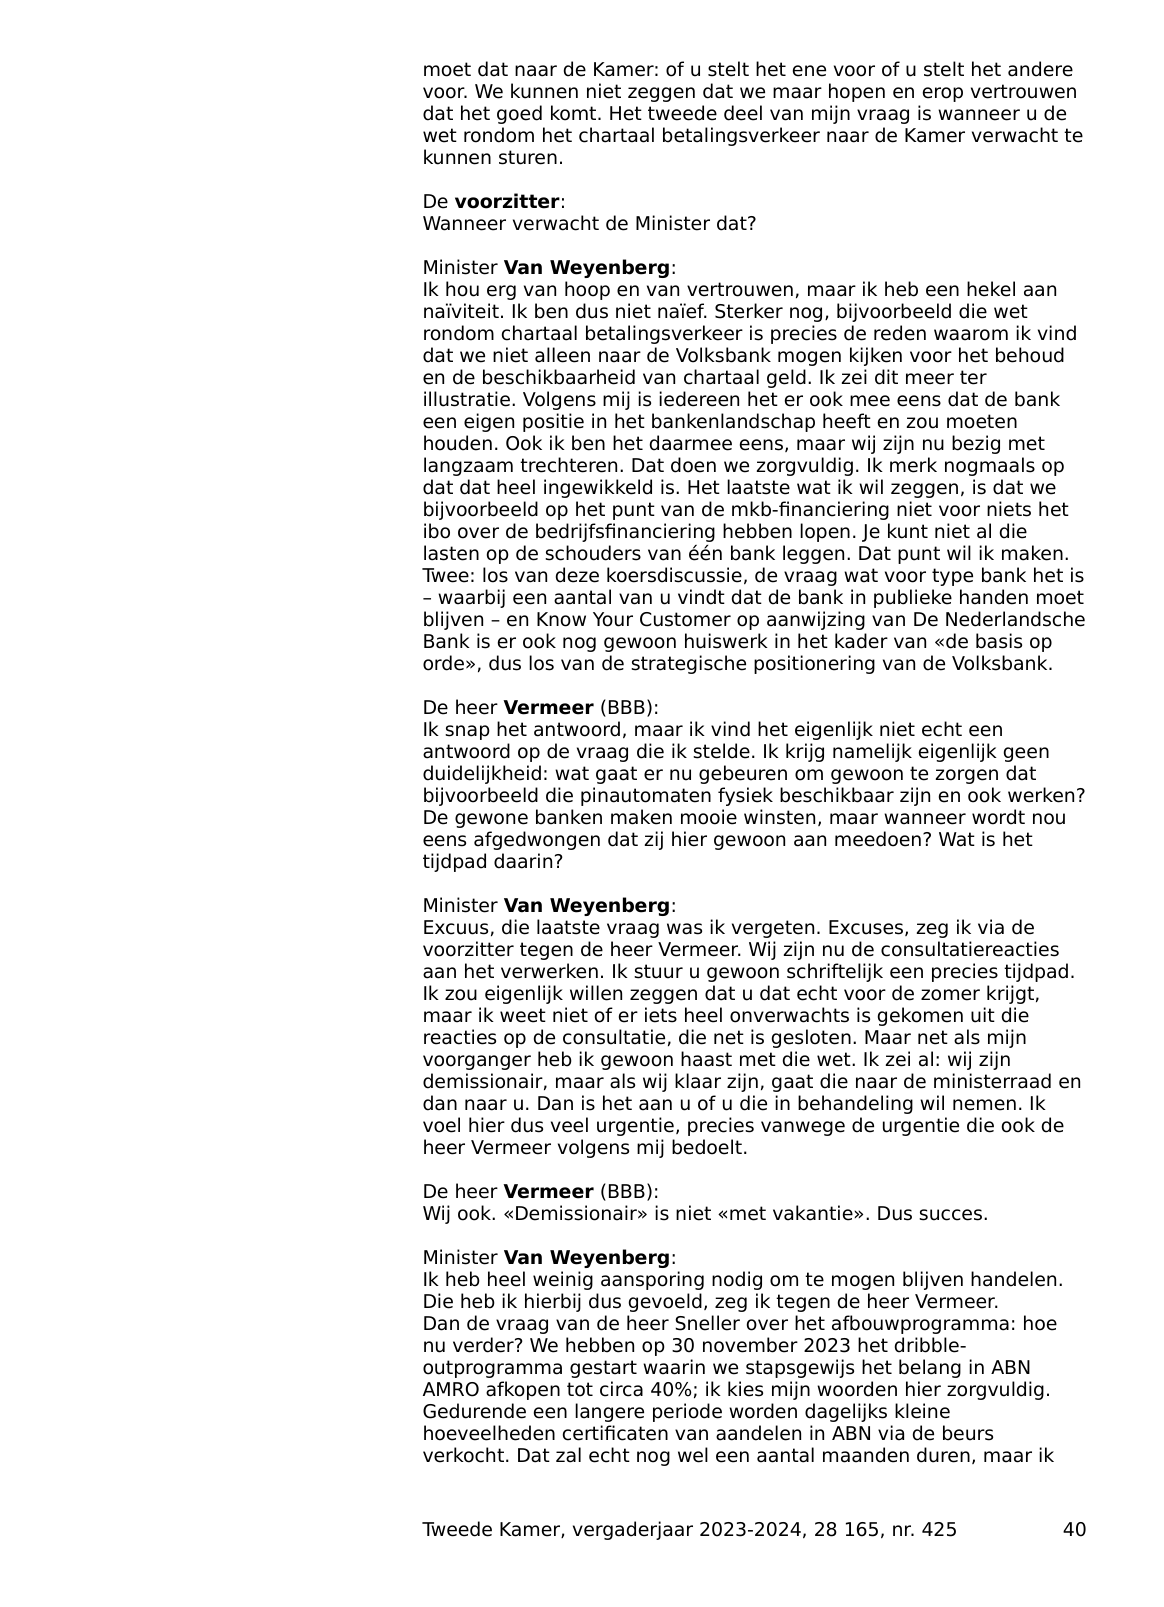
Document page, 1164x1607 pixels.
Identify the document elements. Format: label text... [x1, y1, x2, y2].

text De heer Vermeer (BBB): [422, 1181, 1087, 1203]
text Ik heb heel weinig aansporing nodig om te mogen blijven handelen. Die heb ik hierbij dus gevoeld, zeg ik tegen de heer Vermeer. [422, 1269, 1087, 1313]
text Wanneer verwacht de Minister dat? [422, 213, 1087, 235]
text De heer Vermeer (BBB): [422, 697, 1087, 719]
text Wij ook. «Demissionair» is niet «met vakantie». Dus succes. [422, 1203, 1087, 1225]
text Minister Van Weyenberg: [422, 1247, 1087, 1269]
text Excuus, die laatste vraag was ik vergeten. Excuses, zeg ik via de voorzitter tegen de heer Vermeer. Wij zijn nu de consultatiereacties aan het verwerken. Ik stuur u gewoon schriftelijk een precies tijdpad. Ik zou eigenlijk willen zeggen dat u dat echt voor de zomer krijgt, maar ik weet niet of er iets heel onverwachts is gekomen uit die reacties op de consultatie, die net is gesloten. Maar net als mijn voorganger heb ik gewoon haast met die wet. Ik zei al: wij zijn demissionair, maar als wij klaar zijn, gaat die naar de ministerraad en dan naar u. Dan is het aan u of u die in behandeling wil nemen. Ik voel hier dus veel urgentie, precies vanwege de urgentie die ook de heer Vermeer volgens mij bedoelt. [422, 917, 1087, 1159]
text Ik snap het antwoord, maar ik vind het eigenlijk niet echt een antwoord op de vraag die ik stelde. Ik krijg namelijk eigenlijk geen duidelijkheid: wat gaat er nu gebeuren om gewoon te zorgen dat bijvoorbeeld die pinautomaten fysiek beschikbaar zijn en ook werken? De gewone banken maken mooie winsten, maar wanneer wordt nou eens afgedwongen dat zij hier gewoon aan meedoen? Wat is het tijdpad daarin? [422, 719, 1087, 873]
text Minister Van Weyenberg: [422, 257, 1087, 279]
text Ik hou erg van hoop en van vertrouwen, maar ik heb een hekel aan naïviteit. Ik ben dus niet naïef. Sterker nog, bijvoorbeeld die wet rondom chartaal betalingsverkeer is precies de reden waarom ik vind dat we niet alleen naar de Volksbank mogen kijken voor het behoud en de beschikbaarheid van chartaal geld. Ik zei dit meer ter illustratie. Volgens mij is iedereen het er ook mee eens dat de bank een eigen positie in het bankenlandschap heeft en zou moeten houden. Ook ik ben het daarmee eens, maar wij zijn nu bezig met langzaam trechteren. Dat doen we zorgvuldig. Ik merk nogmaals op dat dat heel ingewikkeld is. Het laatste wat ik wil zeggen, is dat we bijvoorbeeld op het punt van de mkb-financiering niet voor niets het ibo over de bedrijfsfinanciering hebben lopen. Je kunt niet al die lasten op de schouders van één bank leggen. Dat punt wil ik maken. Twee: los van deze koersdiscussie, de vraag wat voor type bank het is – waarbij een aantal van u vindt dat de bank in publieke handen moet blijven – en Know Your Customer op aanwijzing van De Nederlandsche Bank is er ook nog gewoon huiswerk in het kader van «de basis op orde», dus los van de strategische positionering van de Volksbank. [422, 279, 1087, 675]
text Dan de vraag van de heer Sneller over het afbouwprogramma: hoe nu verder? We hebben op 30 november 2023 het dribble-outprogramma gestart waarin we stapsgewijs het belang in ABN AMRO afkopen tot circa 40%; ik kies mijn woorden hier zorgvuldig. Gedurende een langere periode worden dagelijks kleine hoeveelheden certificaten van aandelen in ABN via de beurs verkocht. Dat zal echt nog wel een aantal maanden duren, maar ik [422, 1313, 1087, 1467]
text Minister Van Weyenberg: [422, 895, 1087, 917]
text De voorzitter: [422, 191, 1087, 213]
text moet dat naar de Kamer: of u stelt het ene voor of u stelt het andere voor. We kunnen niet zeggen dat we maar hopen en erop vertrouwen dat het goed komt. Het tweede deel van mijn vraag is wanneer u de wet rondom het chartaal betalingsverkeer naar de Kamer verwacht te kunnen sturen. [422, 59, 1087, 169]
